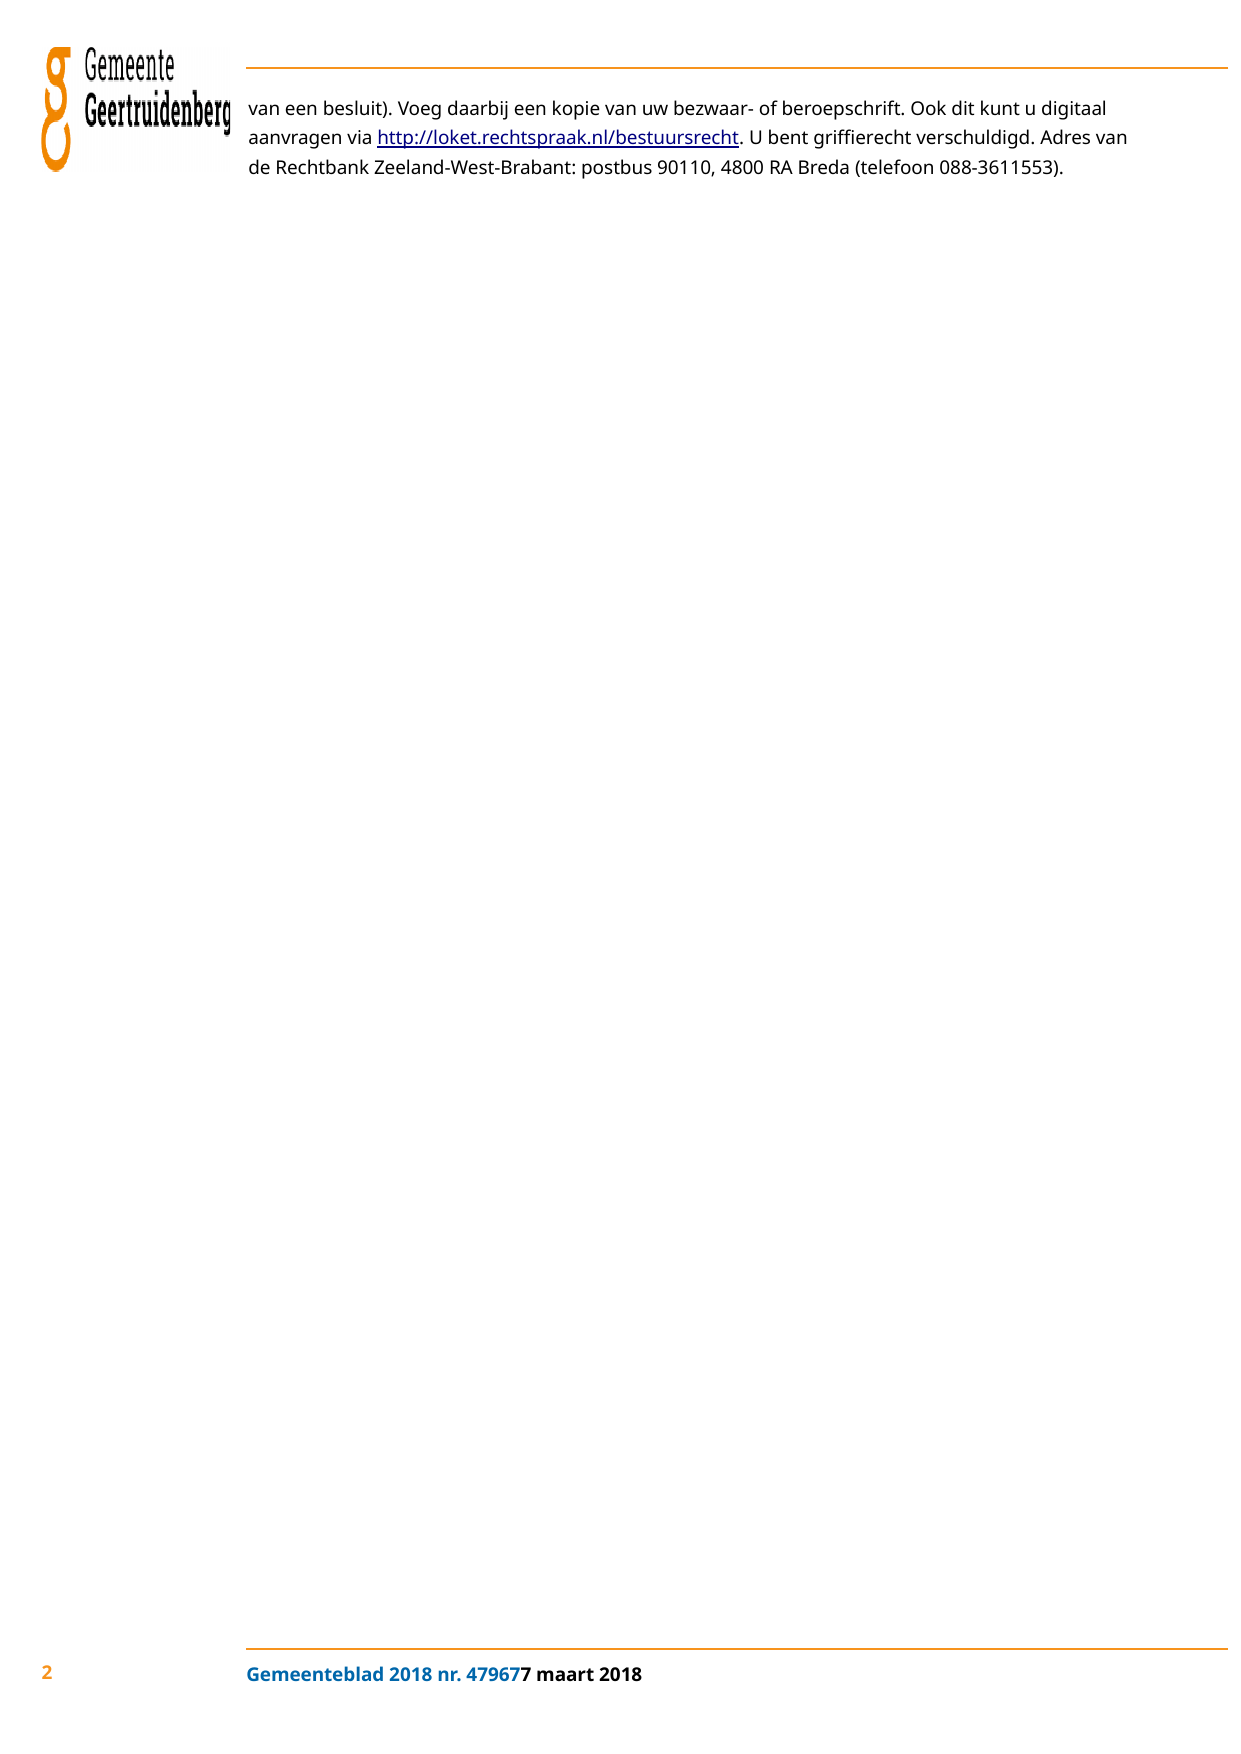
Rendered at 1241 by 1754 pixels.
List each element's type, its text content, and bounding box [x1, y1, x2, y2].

text van een besluit). Voeg daarbij een kopie van uw bezwaar- of beroepschrift. Ook dit kunt u digitaal aanvragen via http://loket.rechtspraak.nl/bestuursrecht. U bent griffierecht verschuldigd. Adres van de Rechtbank Zeeland-West-Brabant: postbus 90110, 4800 RA Breda (telefoon 088-3611553). [248, 95, 1152, 180]
picture [41, 47, 231, 172]
